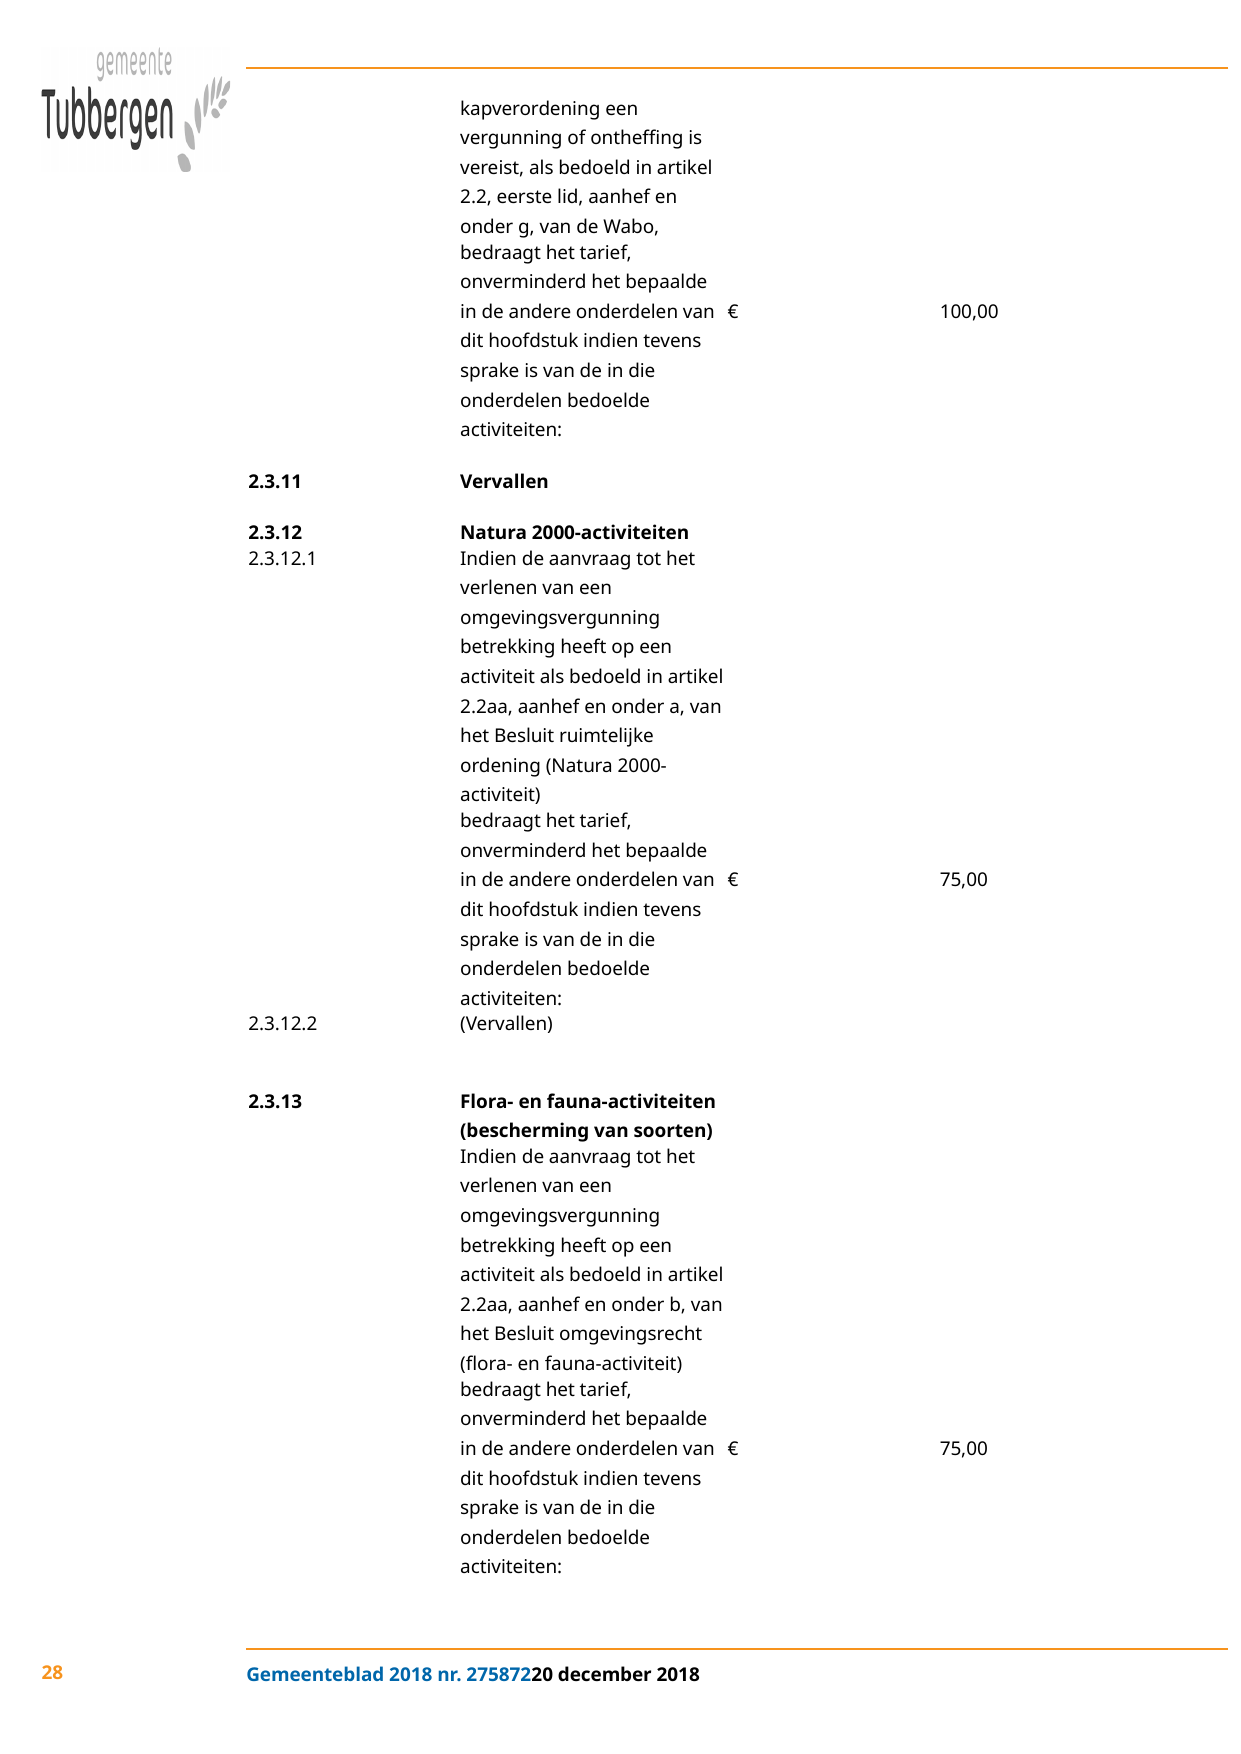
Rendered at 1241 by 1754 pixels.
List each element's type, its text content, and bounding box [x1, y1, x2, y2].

table_cell [728, 1036, 939, 1062]
table_cell [728, 95, 939, 239]
table_cell [248, 1376, 460, 1579]
table_cell [248, 95, 460, 239]
table_cell [460, 1036, 727, 1062]
table_cell [940, 519, 1152, 545]
table_cell [728, 1579, 939, 1605]
table_cell € [728, 1376, 939, 1579]
table_cell [728, 1143, 939, 1376]
table_cell € [728, 808, 939, 1011]
table_cell [940, 1062, 1152, 1088]
table_cell [248, 494, 460, 519]
table_cell (Vervallen) [460, 1011, 727, 1036]
table_cell Flora- en fauna-activiteiten (bescherming van soorten) [460, 1088, 727, 1143]
table_cell 2.3.12.2 [248, 1011, 460, 1036]
table_cell 2.3.12 [248, 519, 460, 545]
table_cell [248, 1062, 460, 1088]
table_cell [460, 442, 727, 468]
table_cell [940, 468, 1152, 493]
table_cell [728, 468, 939, 493]
table_cell [728, 1011, 939, 1036]
table_cell [940, 1036, 1152, 1062]
table_cell bedraagt het tarief, onverminderd het bepaalde in de andere onderdelen van dit hoofdstuk indien tevens sprake is van de in die onderdelen bedoelde activiteiten: [460, 239, 727, 442]
table_cell [248, 808, 460, 1011]
table_cell [248, 1143, 460, 1376]
table_cell 2.3.11 [248, 468, 460, 493]
table_cell Natura 2000-activiteiten [460, 519, 727, 545]
table_cell [940, 1088, 1152, 1143]
table_cell Indien de aanvraag tot het verlenen van een omgevingsvergunning betrekking heeft op een activiteit als bedoeld in artikel 2.2aa, aanhef en onder b, van het Besluit omgevingsrecht (flora- en fauna-activiteit) [460, 1143, 727, 1376]
table_cell Indien de aanvraag tot het verlenen van een omgevingsvergunning betrekking heeft op een activiteit als bedoeld in artikel 2.2aa, aanhef en onder a, van het Besluit ruimtelijke ordening (Natura 2000-activiteit) [460, 545, 727, 807]
table_cell [728, 1088, 939, 1143]
table_cell [728, 442, 939, 468]
table_cell [940, 1011, 1152, 1036]
table_cell [940, 1143, 1152, 1376]
table_cell [248, 239, 460, 442]
table_cell 75,00 [940, 1376, 1152, 1579]
table_cell bedraagt het tarief, onverminderd het bepaalde in de andere onderdelen van dit hoofdstuk indien tevens sprake is van de in die onderdelen bedoelde activiteiten: [460, 1376, 727, 1579]
table_cell [940, 95, 1152, 239]
table_cell [248, 1036, 460, 1062]
table_cell Vervallen [460, 468, 727, 493]
table_cell bedraagt het tarief, onverminderd het bepaalde in de andere onderdelen van dit hoofdstuk indien tevens sprake is van de in die onderdelen bedoelde activiteiten: [460, 808, 727, 1011]
table_cell [940, 442, 1152, 468]
table_cell 2.3.12.1 [248, 545, 460, 807]
table_cell [248, 442, 460, 468]
table_cell [728, 494, 939, 519]
table_cell [728, 519, 939, 545]
table_cell [460, 1062, 727, 1088]
table_cell [460, 1579, 727, 1605]
table_cell € [728, 239, 939, 442]
picture [41, 47, 231, 172]
table_cell [460, 494, 727, 519]
table_cell 2.3.13 [248, 1088, 460, 1143]
table_cell [940, 545, 1152, 807]
table_cell [940, 1579, 1152, 1605]
table_cell kapverordening een vergunning of ontheffing is vereist, als bedoeld in artikel 2.2, eerste lid, aanhef en onder g, van de Wabo, [460, 95, 727, 239]
table_cell [728, 545, 939, 807]
table_cell 100,00 [940, 239, 1152, 442]
table_cell [248, 1579, 460, 1605]
table_cell 75,00 [940, 808, 1152, 1011]
table_cell [940, 494, 1152, 519]
table_cell [728, 1062, 939, 1088]
